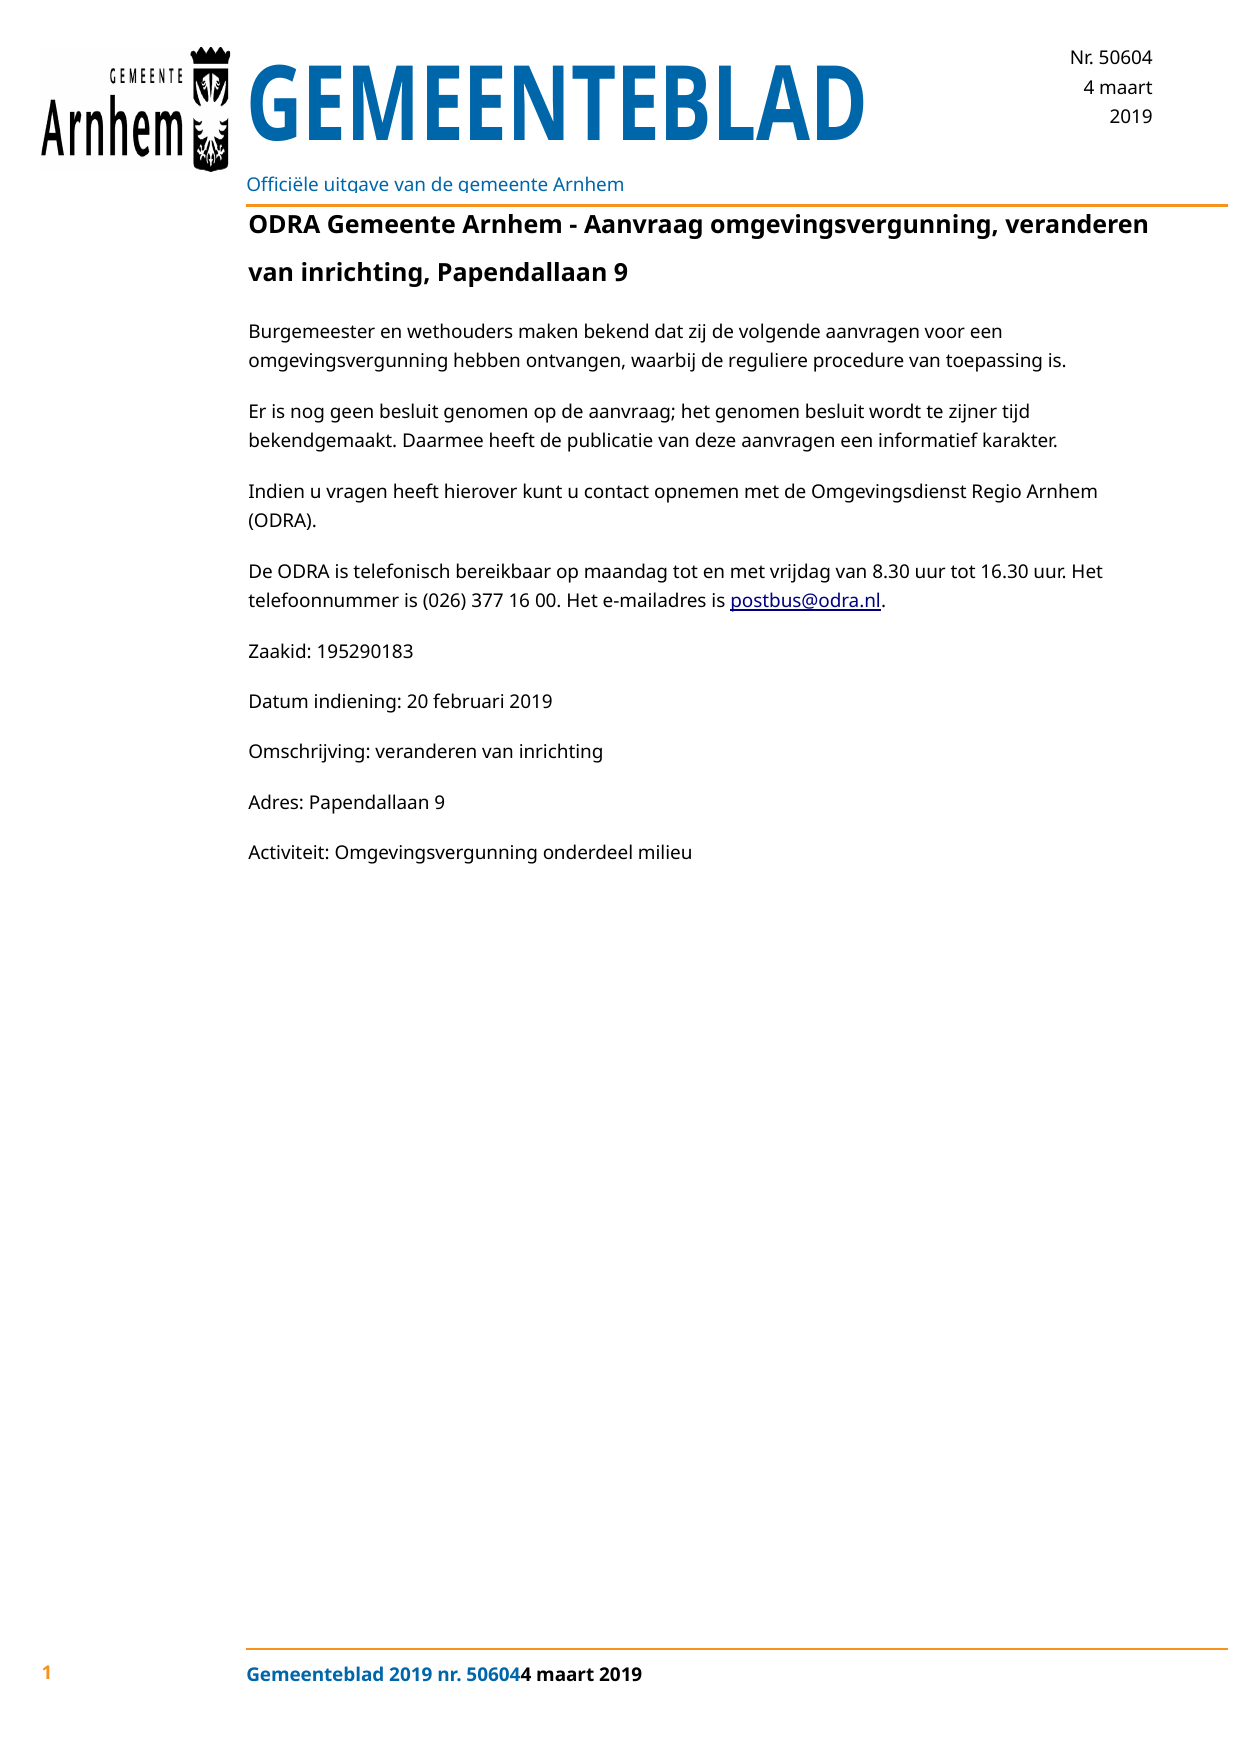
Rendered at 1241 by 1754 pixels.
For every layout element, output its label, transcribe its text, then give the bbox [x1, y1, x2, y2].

text Adres: Papendallaan 9 [248, 789, 1152, 815]
text Indien u vragen heeft hierover kunt u contact opnemen met de Omgevingsdienst Regio Arnhem (ODRA). [248, 478, 1152, 533]
text Activiteit: Omgevingsvergunning onderdeel milieu [248, 839, 1152, 865]
text ODRA Gemeente Arnhem - Aanvraag omgevingsvergunning, veranderen van inrichting, Papendallaan 9 [248, 207, 1152, 288]
text Burgemeester en wethouders maken bekend dat zij de volgende aanvragen voor een omgevingsvergunning hebben ontvangen, waarbij de reguliere procedure van toepassing is. [248, 318, 1152, 373]
text Omschrijving: veranderen van inrichting [248, 739, 1152, 764]
text De ODRA is telefonisch bereikbaar op maandag tot en met vrijdag van 8.30 uur tot 16.30 uur. Het telefoonnummer is (026) 377 16 00. Het e-mailadres is postbus@odra.nl. [248, 558, 1152, 613]
picture [41, 47, 231, 172]
text Er is nog geen besluit genomen op de aanvraag; het genomen besluit wordt te zijner tijd bekendgemaakt. Daarmee heeft de publicatie van deze aanvragen een informatief karakter. [248, 398, 1152, 453]
text Datum indiening: 20 februari 2019 [248, 688, 1152, 714]
text Zaakid: 195290183 [248, 638, 1152, 664]
